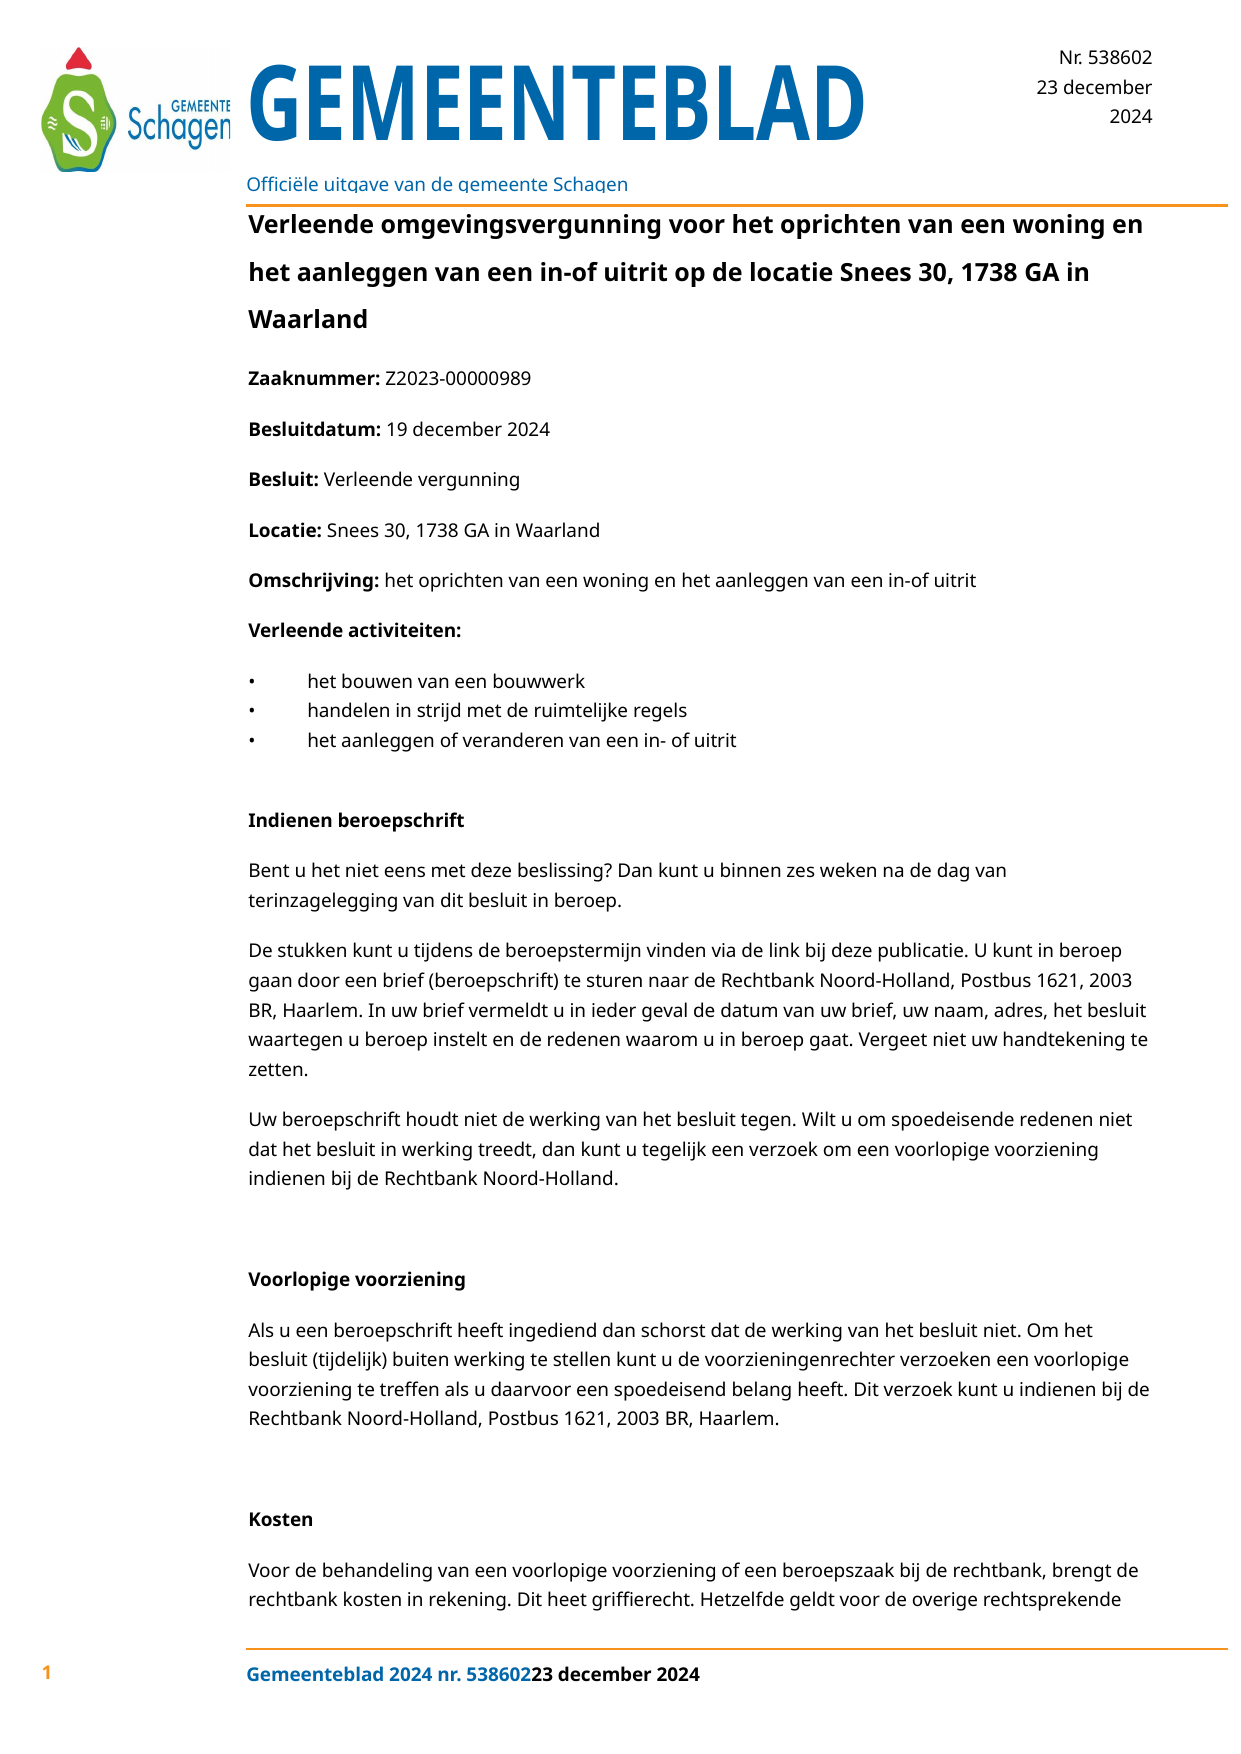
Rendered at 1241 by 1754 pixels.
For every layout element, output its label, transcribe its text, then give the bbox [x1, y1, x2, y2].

text Uw beroepschrift houdt niet de werking van het besluit tegen. Wilt u om spoedeisende redenen niet dat het besluit in werking treedt, dan kunt u tegelijk een verzoek om een voorlopige voorziening indienen bij de Rechtbank Noord-Holland. [248, 1106, 1152, 1191]
list het bouwen van een bouwwerk [248, 668, 1152, 694]
text Indienen beroepschrift [248, 807, 1152, 833]
text Zaaknummer: Z2023-00000989 [248, 366, 1152, 391]
text Besluitdatum: 19 december 2024 [248, 416, 1152, 442]
list handelen in strijd met de ruimtelijke regels [248, 698, 1152, 723]
list het aanleggen of veranderen van een in- of uitrit [248, 727, 1152, 753]
text Verleende omgevingsvergunning voor het oprichten van een woning en het aanleggen van een in-of uitrit op de locatie Snees 30, 1738 GA in Waarland [248, 207, 1152, 336]
text Verleende activiteiten: [248, 618, 1152, 643]
text Besluit: Verleende vergunning [248, 466, 1152, 492]
text De stukken kunt u tijdens de beroepstermijn vinden via de link bij deze publicatie. U kunt in beroep gaan door een brief (beroepschrift) te sturen naar de Rechtbank Noord-Holland, Postbus 1621, 2003 BR, Haarlem. In uw brief vermeldt u in ieder geval de datum van uw brief, uw naam, adres, het besluit waartegen u beroep instelt en de redenen waarom u in beroep gaat. Vergeet niet uw handtekening te zetten. [248, 938, 1152, 1082]
text Voor de behandeling van een voorlopige voorziening of een beroepszaak bij de rechtbank, brengt de rechtbank kosten in rekening. Dit heet griffierecht. Hetzelfde geldt voor de overige rechtsprekende [248, 1557, 1152, 1612]
text Omschrijving: het oprichten van een woning en het aanleggen van een in-of uitrit [248, 567, 1152, 593]
text Bent u het niet eens met deze beslissing? Dan kunt u binnen zes weken na de dag van terinzagelegging van dit besluit in beroep. [248, 858, 1152, 913]
text Locatie: Snees 30, 1738 GA in Waarland [248, 517, 1152, 542]
text Als u een beroepschrift heeft ingediend dan schorst dat de werking van het besluit niet. Om het besluit (tijdelijk) buiten werking te stellen kunt u de voorzieningenrechter verzoeken een voorlopige voorziening te treffen als u daarvoor een spoedeisend belang heeft. Dit verzoek kunt u indienen bij de Rechtbank Noord-Holland, Postbus 1621, 2003 BR, Haarlem. [248, 1317, 1152, 1431]
text Voorlopige voorziening [248, 1266, 1152, 1292]
text Kosten [248, 1506, 1152, 1532]
picture [41, 47, 231, 172]
